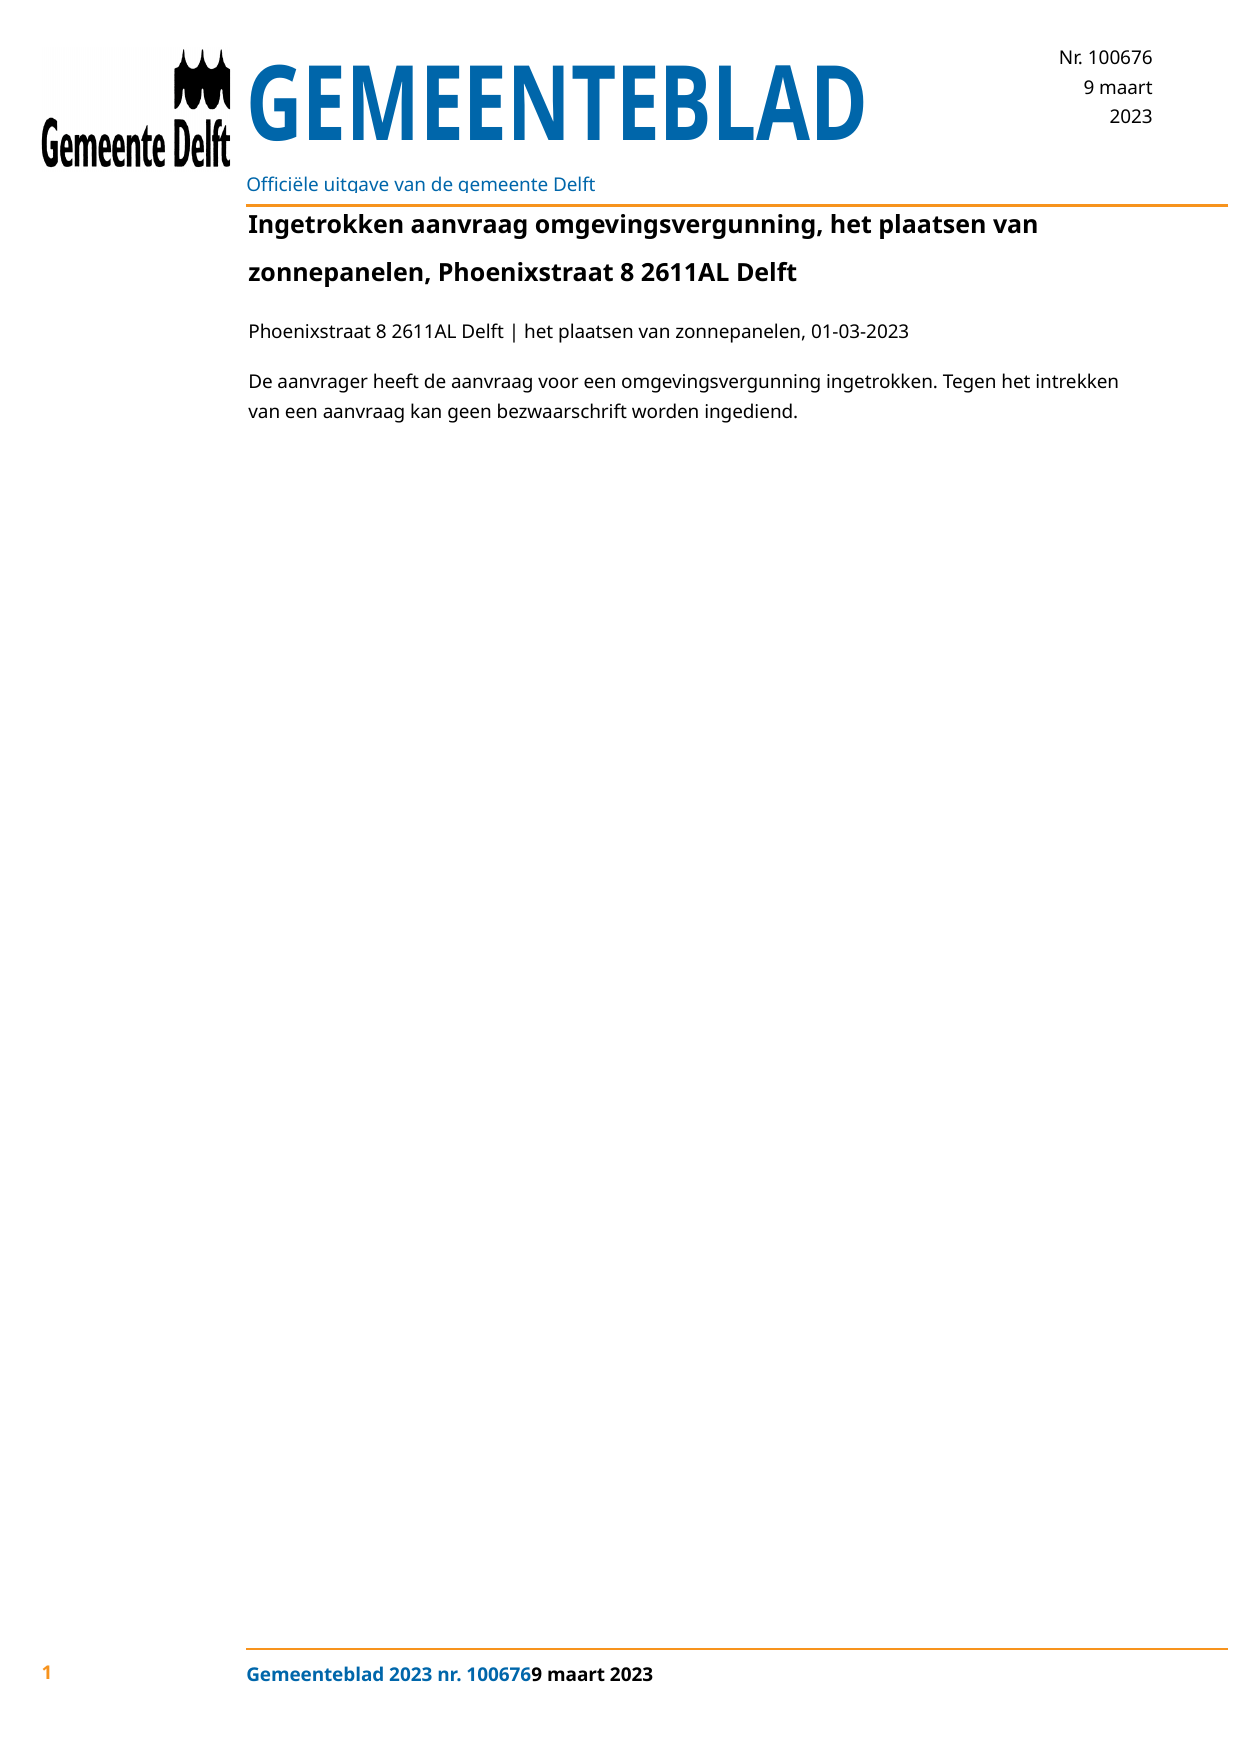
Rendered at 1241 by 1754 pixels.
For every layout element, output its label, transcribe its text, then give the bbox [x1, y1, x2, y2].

text Phoenixstraat 8 2611AL Delft | het plaatsen van zonnepanelen, 01-03-2023 [248, 318, 1152, 344]
picture [41, 47, 231, 172]
text Ingetrokken aanvraag omgevingsvergunning, het plaatsen van zonnepanelen, Phoenixstraat 8 2611AL Delft [248, 207, 1152, 288]
text De aanvrager heeft de aanvraag voor een omgevingsvergunning ingetrokken. Tegen het intrekken van een aanvraag kan geen bezwaarschrift worden ingediend. [248, 368, 1152, 424]
